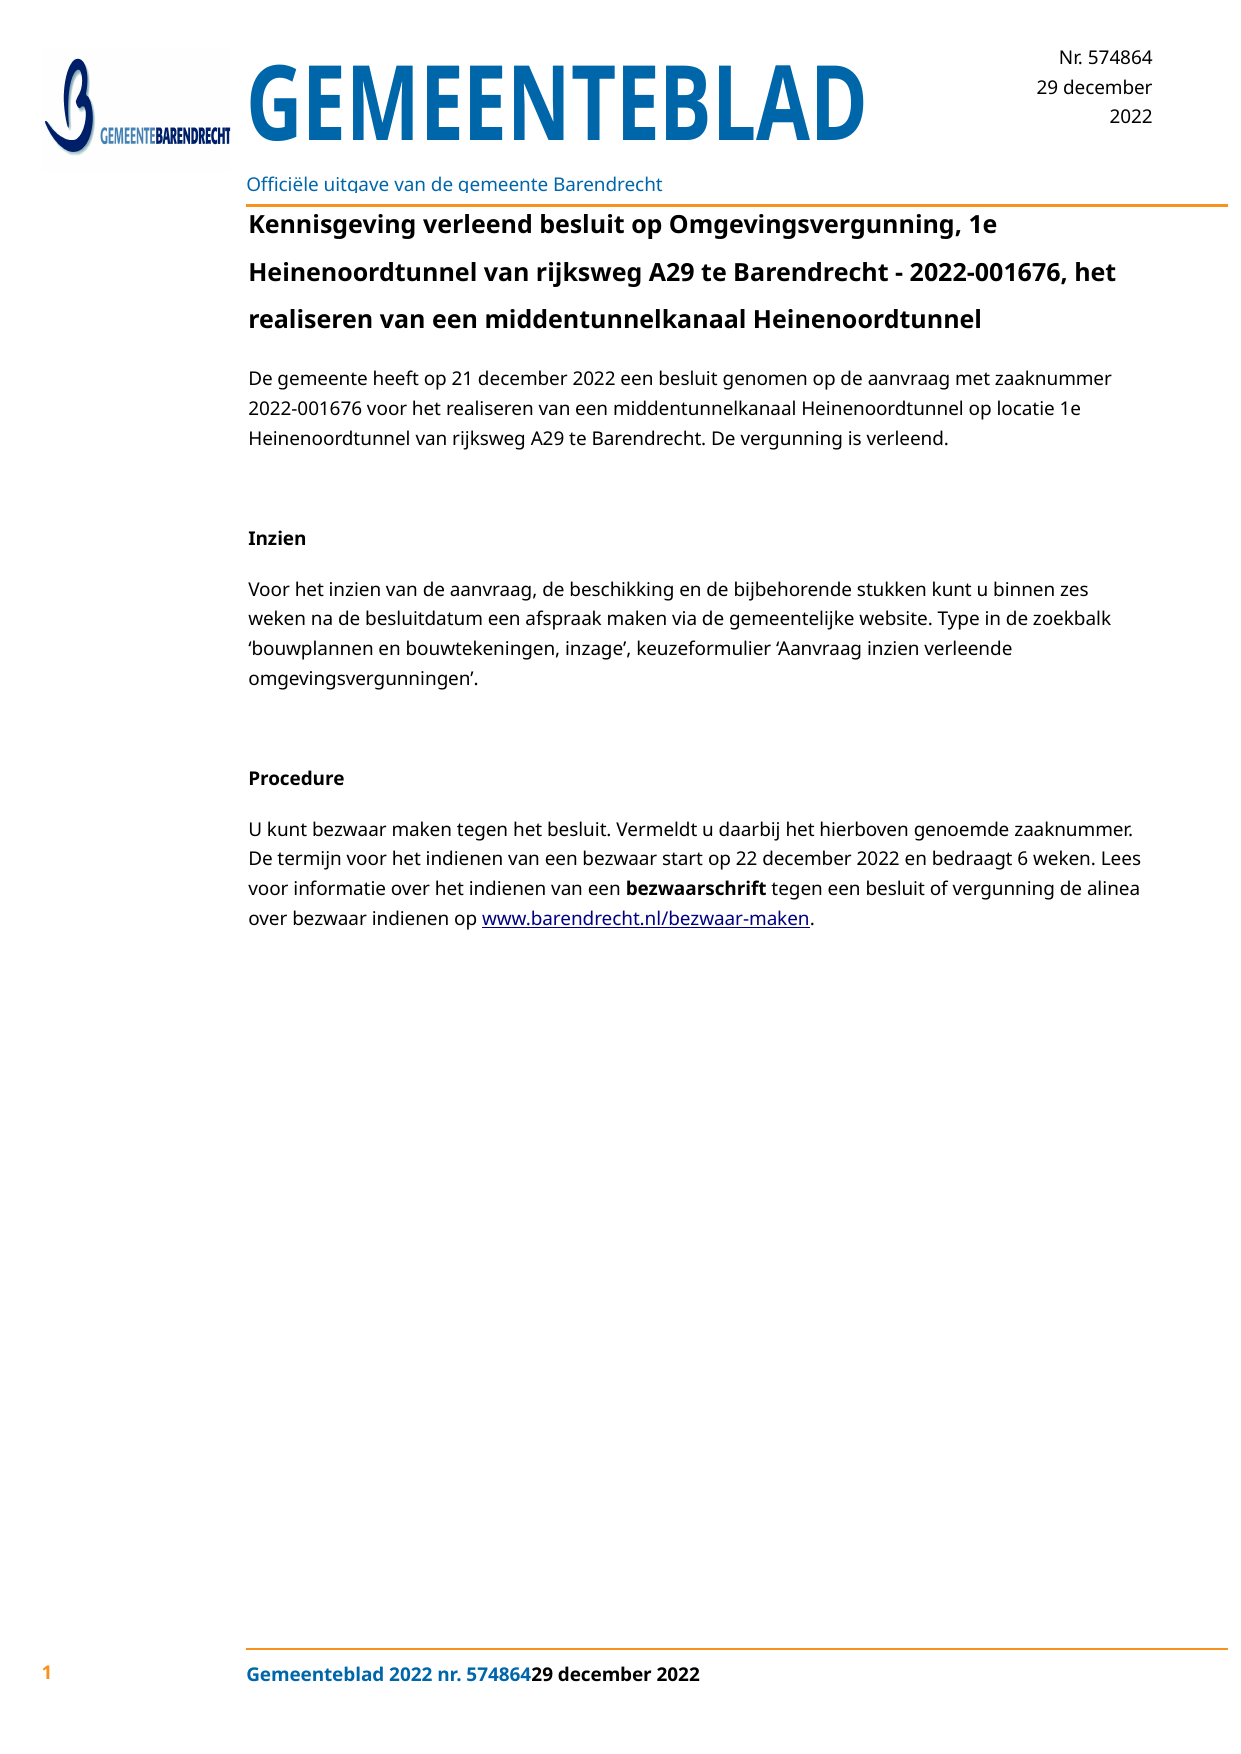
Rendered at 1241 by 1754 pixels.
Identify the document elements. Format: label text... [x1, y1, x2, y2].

text Voor het inzien van de aanvraag, de beschikking en de bijbehorende stukken kunt u binnen zes weken na de besluitdatum een afspraak maken via de gemeentelijke website. Type in de zoekbalk ‘bouwplannen en bouwtekeningen, inzage’, keuzeformulier ‘Aanvraag inzien verleende omgevingsvergunningen’. [248, 576, 1152, 690]
text U kunt bezwaar maken tegen het besluit. Vermeldt u daarbij het hierboven genoemde zaaknummer. De termijn voor het indienen van een bezwaar start op 22 december 2022 en bedraagt 6 weken. Lees voor informatie over het indienen van een bezwaarschrift tegen een besluit of vergunning de alinea over bezwaar indienen op www.barendrecht.nl/bezwaar-maken. [248, 816, 1152, 930]
picture [41, 47, 231, 172]
text Procedure [248, 766, 1152, 791]
text Kennisgeving verleend besluit op Omgevingsvergunning, 1e Heinenoordtunnel van rijksweg A29 te Barendrecht - 2022-001676, het realiseren van een middentunnelkanaal Heinenoordtunnel [248, 207, 1152, 336]
text De gemeente heeft op 21 december 2022 een besluit genomen op de aanvraag met zaaknummer 2022-001676 voor het realiseren van een middentunnelkanaal Heinenoordtunnel op locatie 1e Heinenoordtunnel van rijksweg A29 te Barendrecht. De vergunning is verleend. [248, 366, 1152, 450]
text Inzien [248, 526, 1152, 551]
